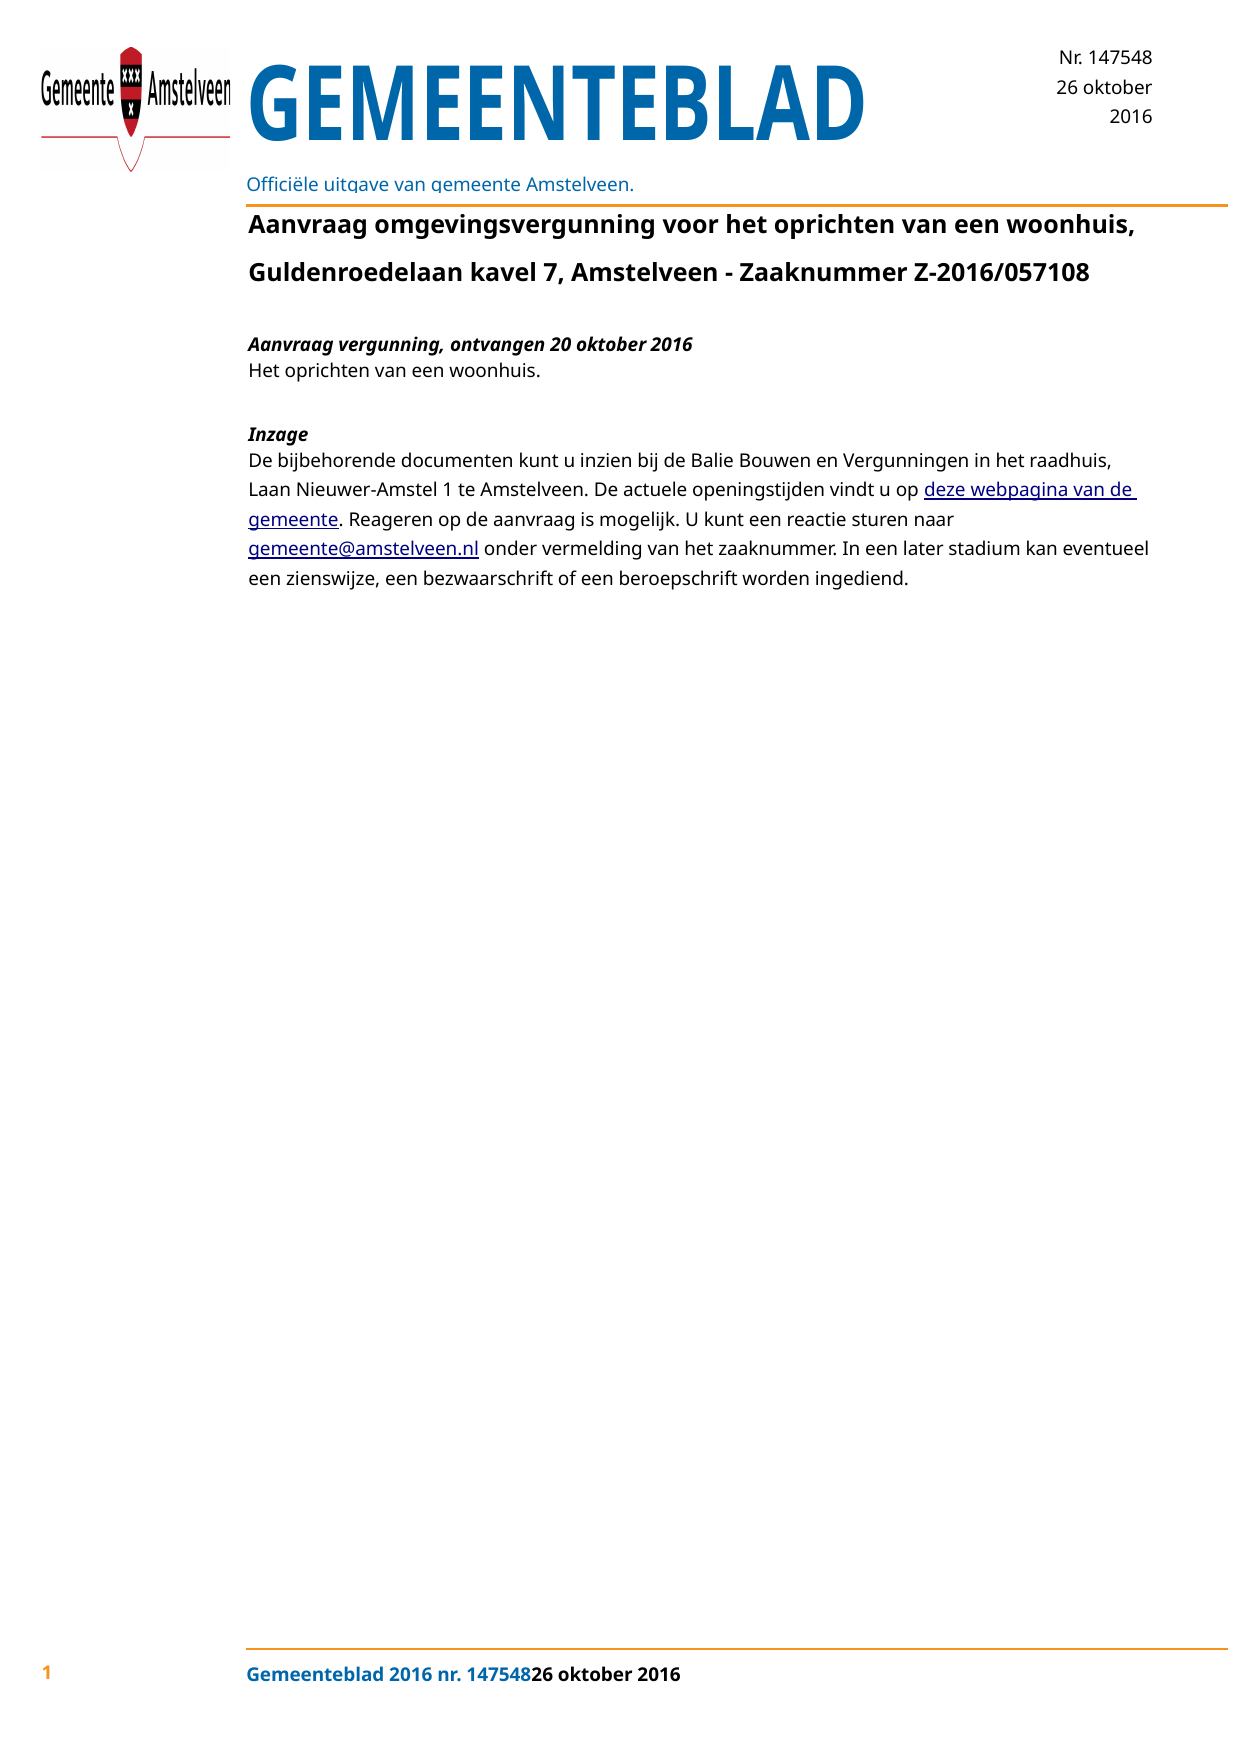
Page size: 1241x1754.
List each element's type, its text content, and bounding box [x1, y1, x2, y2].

picture [41, 47, 231, 172]
text Aanvraag vergunning, ontvangen 20 oktober 2016 [248, 331, 1152, 357]
text Het oprichten van een woonhuis. [248, 357, 1152, 383]
text Aanvraag omgevingsvergunning voor het oprichten van een woonhuis, Guldenroedelaan kavel 7, Amstelveen - Zaaknummer Z-2016/057108 [248, 207, 1152, 288]
text De bijbehorende documenten kunt u inzien bij de Balie Bouwen en Vergunningen in het raadhuis, Laan Nieuwer-Amstel 1 te Amstelveen. De actuele openingstijden vindt u op deze webpagina van de gemeente. Reageren op de aanvraag is mogelijk. U kunt een reactie sturen naar gemeente@amstelveen.nl onder vermelding van het zaaknummer. In een later stadium kan eventueel een zienswijze, een bezwaarschrift of een beroepschrift worden ingediend. [248, 447, 1152, 591]
text Inzage [248, 421, 1152, 447]
